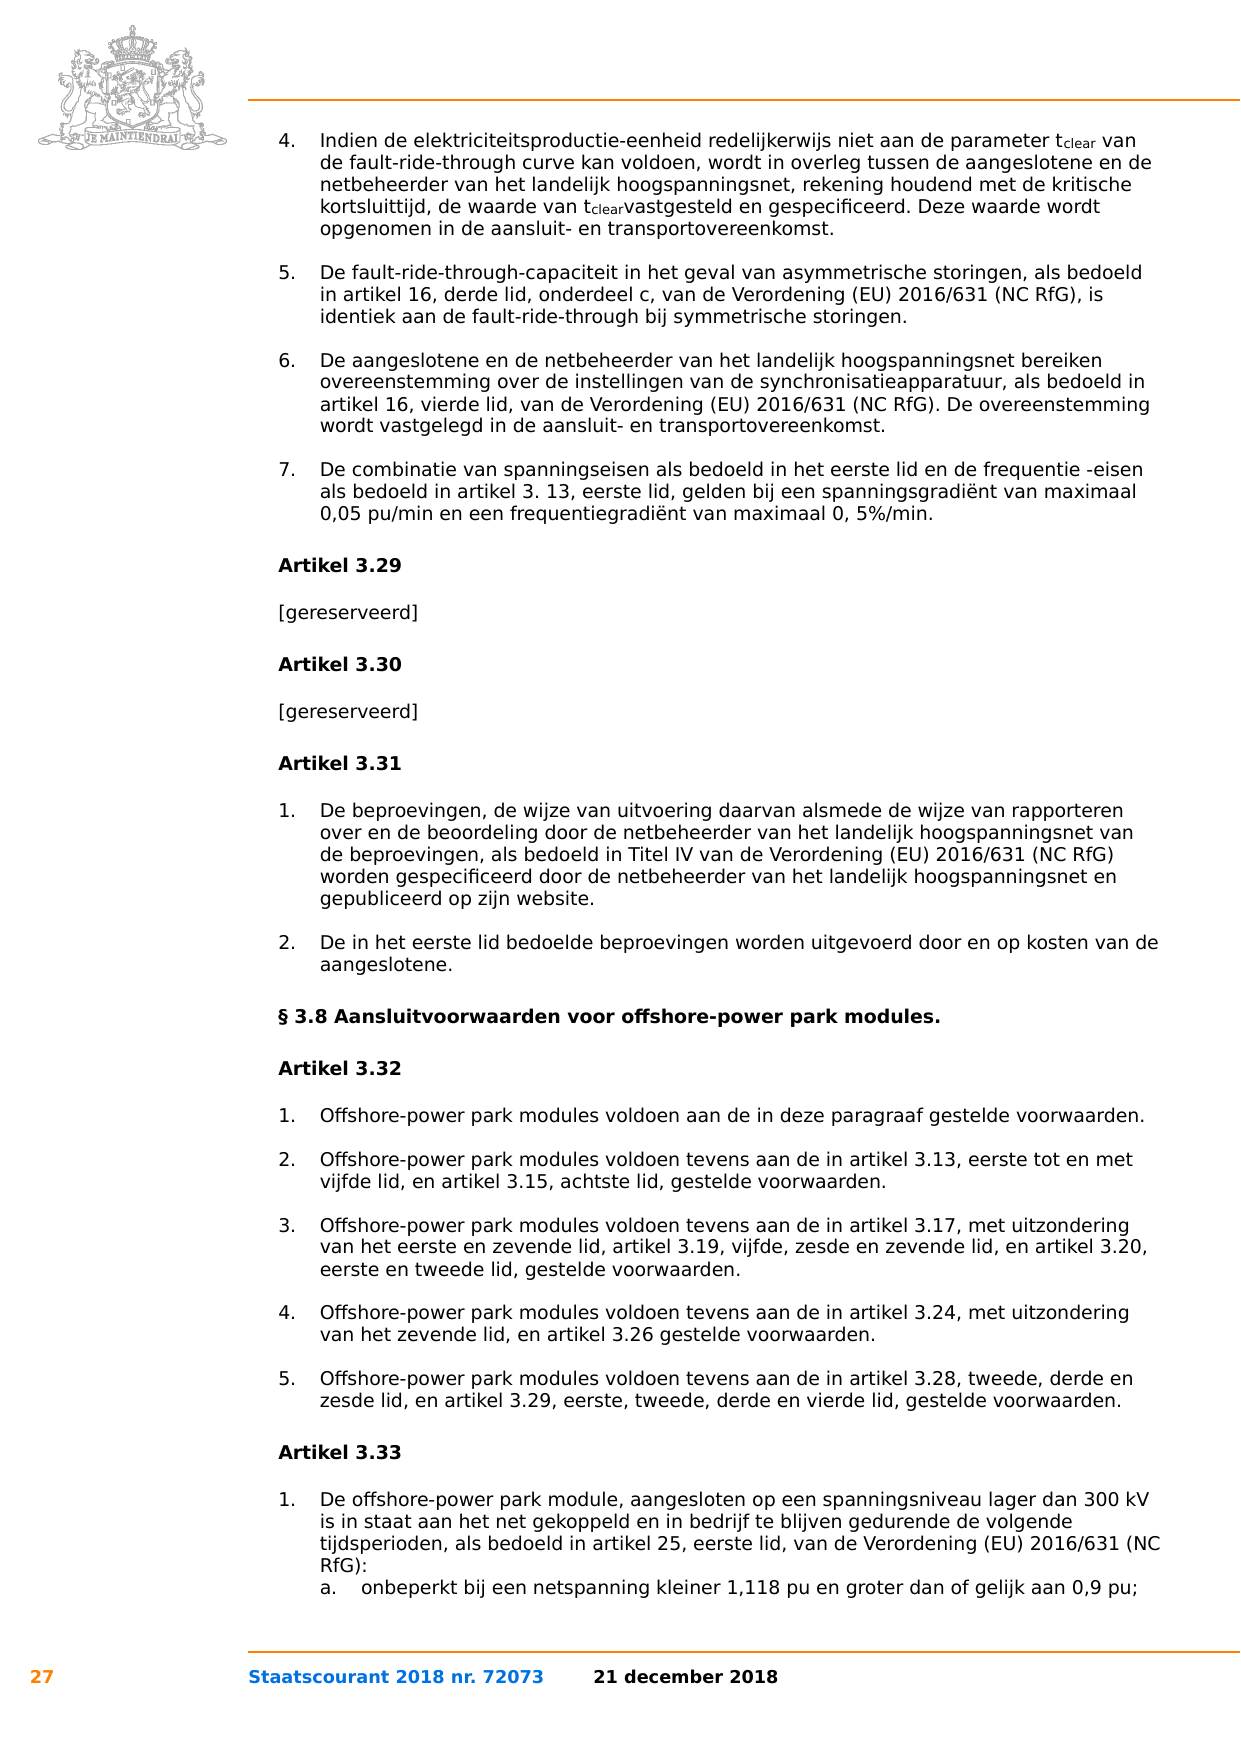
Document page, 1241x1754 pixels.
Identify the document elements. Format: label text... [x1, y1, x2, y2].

text [gereserveerd] [278, 701, 1163, 723]
text 2. Offshore-power park modules voldoen tevens aan de in artikel 3.13, eerste tot en met vijfde lid, en artikel 3.15, achtste lid, gestelde voorwaarden. [278, 1149, 1163, 1193]
subtitle Artikel 3.33 [278, 1442, 1163, 1464]
text 7. De combinatie van spanningseisen als bedoeld in het eerste lid en de frequentie -eisen als bedoeld in artikel 3. 13, eerste lid, gelden bij een spanningsgradiënt van maximaal 0,05 pu/min en een frequentiegradiënt van maximaal 0, 5%/min. [278, 459, 1163, 525]
text 5. De fault-ride-through-capaciteit in het geval van asymmetrische storingen, als bedoeld in artikel 16, derde lid, onderdeel c, van de Verordening (EU) 2016/631 (NC RfG), is identiek aan de fault-ride-through bij symmetrische storingen. [278, 262, 1163, 328]
text a. onbeperkt bij een netspanning kleiner 1,118 pu en groter dan of gelijk aan 0,9 pu; [319, 1577, 1163, 1599]
subtitle § 3.8 Aansluitvoorwaarden voor offshore-power park modules. [278, 1006, 1163, 1028]
text 5. Offshore-power park modules voldoen tevens aan de in artikel 3.28, tweede, derde en zesde lid, en artikel 3.29, eerste, tweede, derde en vierde lid, gestelde voorwaarden. [278, 1368, 1163, 1412]
subtitle Artikel 3.29 [278, 555, 1163, 577]
text 2. De in het eerste lid bedoelde beproevingen worden uitgevoerd door en op kosten van de aangeslotene. [278, 932, 1163, 976]
text 1. De offshore-power park module, aangesloten op een spanningsniveau lager dan 300 kV is in staat aan het net gekoppeld en in bedrijf te blijven gedurende de volgende tijdsperioden, als bedoeld in artikel 25, eerste lid, van de Verordening (EU) 2016/631 (NC RfG): [278, 1489, 1163, 1577]
text [gereserveerd] [278, 602, 1163, 624]
text 3. Offshore-power park modules voldoen tevens aan de in artikel 3.17, met uitzondering van het eerste en zevende lid, artikel 3.19, vijfde, zesde en zevende lid, en artikel 3.20, eerste en tweede lid, gestelde voorwaarden. [278, 1214, 1163, 1280]
text 4. Indien de elektriciteitsproductie-eenheid redelijkerwijs niet aan de parameter tclear van de fault-ride-through curve kan voldoen, wordt in overleg tussen de aangeslotene en de netbeheerder van het landelijk hoogspanningsnet, rekening houdend met de kritische kortsluittijd, de waarde van tclearvastgesteld en gespecificeerd. Deze waarde wordt opgenomen in de aansluit- en transportovereenkomst. [278, 130, 1163, 240]
subtitle Artikel 3.32 [278, 1058, 1163, 1080]
text 4. Offshore-power park modules voldoen tevens aan de in artikel 3.24, met uitzondering van het zevende lid, en artikel 3.26 gestelde voorwaarden. [278, 1302, 1163, 1346]
subtitle Artikel 3.31 [278, 753, 1163, 775]
subtitle Artikel 3.30 [278, 654, 1163, 676]
text 1. De beproevingen, de wijze van uitvoering daarvan alsmede de wijze van rapporteren over en de beoordeling door de netbeheerder van het landelijk hoogspanningsnet van de beproevingen, als bedoeld in Titel IV van de Verordening (EU) 2016/631 (NC RfG) worden gespecificeerd door de netbeheerder van het landelijk hoogspanningsnet en gepubliceerd op zijn website. [278, 800, 1163, 910]
text 1. Offshore-power park modules voldoen aan de in deze paragraaf gestelde voorwaarden. [278, 1105, 1163, 1127]
picture [38, 25, 227, 150]
text 6. De aangeslotene en de netbeheerder van het landelijk hoogspanningsnet bereiken overeenstemming over de instellingen van de synchronisatieapparatuur, als bedoeld in artikel 16, vierde lid, van de Verordening (EU) 2016/631 (NC RfG). De overeenstemming wordt vastgelegd in de aansluit- en transportovereenkomst. [278, 349, 1163, 437]
